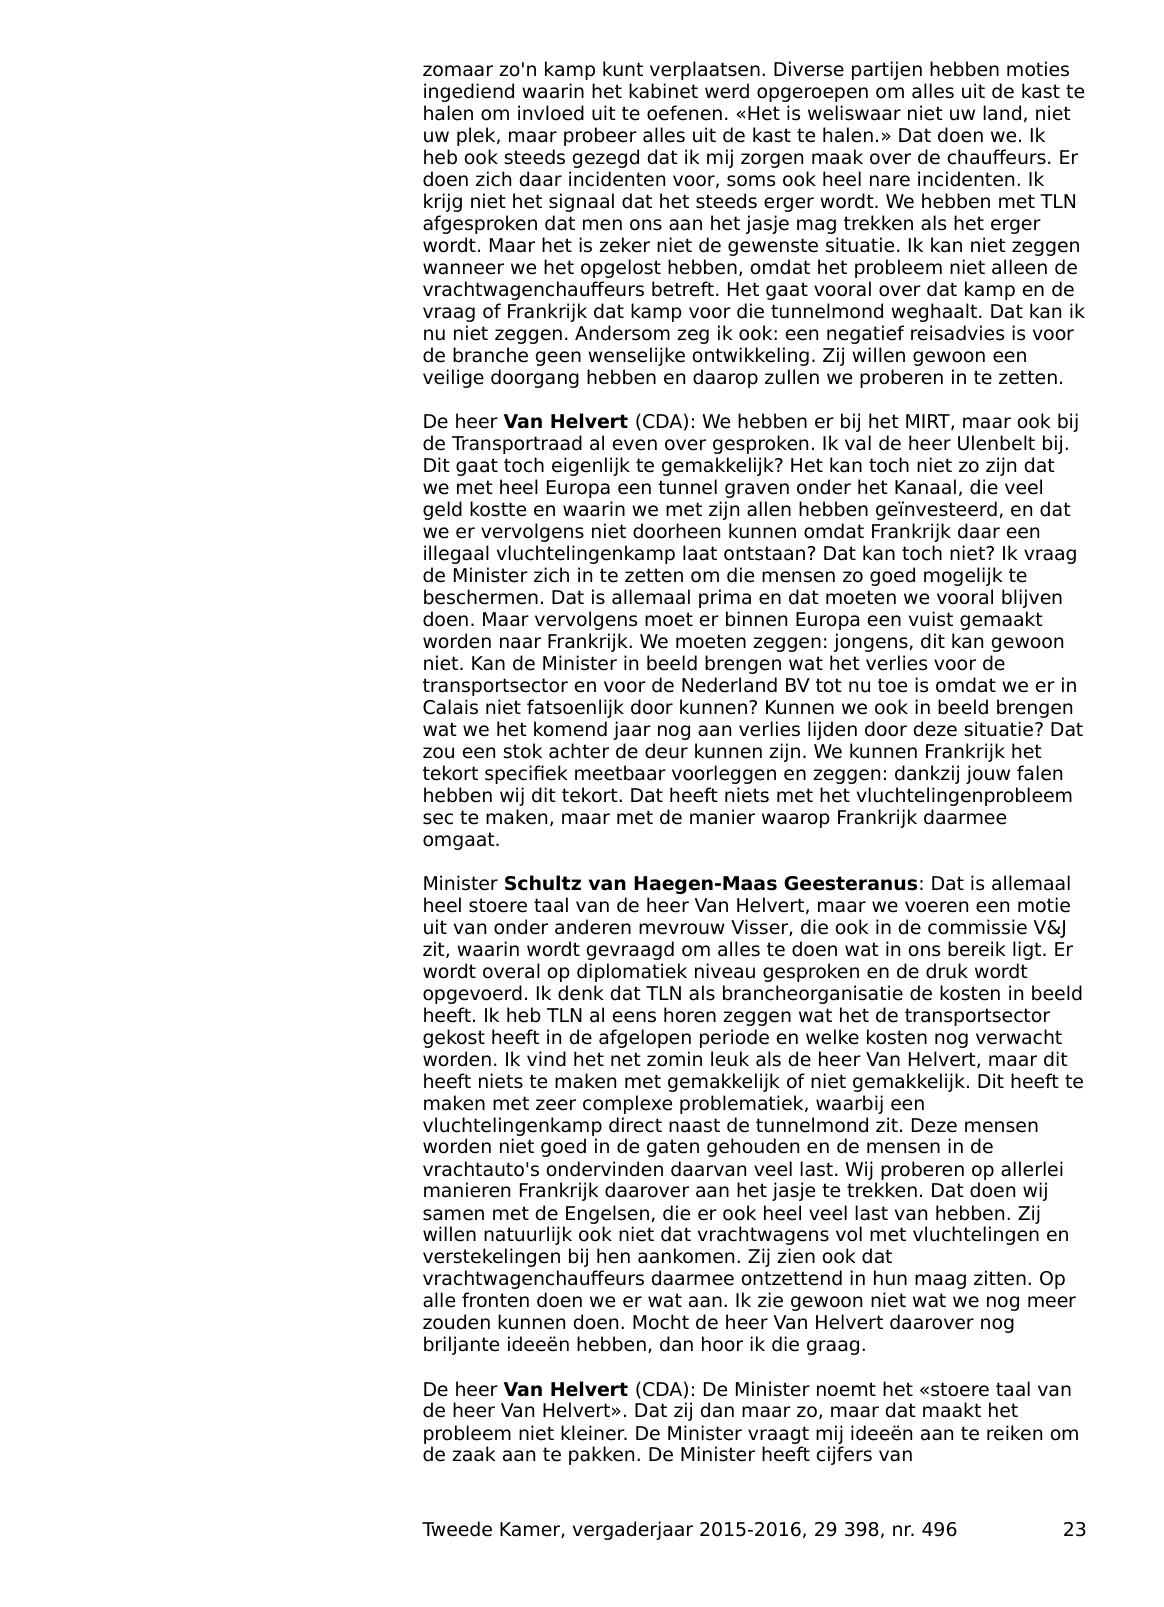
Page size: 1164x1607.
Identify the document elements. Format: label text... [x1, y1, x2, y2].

text Minister Schultz van Haegen-Maas Geesteranus: Dat is allemaal heel stoere taal van de heer Van Helvert, maar we voeren een motie uit van onder anderen mevrouw Visser, die ook in de commissie V&J zit, waarin wordt gevraagd om alles te doen wat in ons bereik ligt. Er wordt overal op diplomatiek niveau gesproken en de druk wordt opgevoerd. Ik denk dat TLN als brancheorganisatie de kosten in beeld heeft. Ik heb TLN al eens horen zeggen wat het de transportsector gekost heeft in de afgelopen periode en welke kosten nog verwacht worden. Ik vind het net zomin leuk als de heer Van Helvert, maar dit heeft niets te maken met gemakkelijk of niet gemakkelijk. Dit heeft te maken met zeer complexe problematiek, waarbij een vluchtelingenkamp direct naast de tunnelmond zit. Deze mensen worden niet goed in de gaten gehouden en de mensen in de vrachtauto's ondervinden daarvan veel last. Wij proberen op allerlei manieren Frankrijk daarover aan het jasje te trekken. Dat doen wij samen met de Engelsen, die er ook heel veel last van hebben. Zij willen natuurlijk ook niet dat vrachtwagens vol met vluchtelingen en verstekelingen bij hen aankomen. Zij zien ook dat vrachtwagenchauffeurs daarmee ontzettend in hun maag zitten. Op alle fronten doen we er wat aan. Ik zie gewoon niet wat we nog meer zouden kunnen doen. Mocht de heer Van Helvert daarover nog briljante ideeën hebben, dan hoor ik die graag. [422, 873, 1087, 1356]
text De heer Van Helvert (CDA): We hebben er bij het MIRT, maar ook bij de Transportraad al even over gesproken. Ik val de heer Ulenbelt bij. Dit gaat toch eigenlijk te gemakkelijk? Het kan toch niet zo zijn dat we met heel Europa een tunnel graven onder het Kanaal, die veel geld kostte en waarin we met zijn allen hebben geïnvesteerd, en dat we er vervolgens niet doorheen kunnen omdat Frankrijk daar een illegaal vluchtelingenkamp laat ontstaan? Dat kan toch niet? Ik vraag de Minister zich in te zetten om die mensen zo goed mogelijk te beschermen. Dat is allemaal prima en dat moeten we vooral blijven doen. Maar vervolgens moet er binnen Europa een vuist gemaakt worden naar Frankrijk. We moeten zeggen: jongens, dit kan gewoon niet. Kan de Minister in beeld brengen wat het verlies voor de transportsector en voor de Nederland BV tot nu toe is omdat we er in Calais niet fatsoenlijk door kunnen? Kunnen we ook in beeld brengen wat we het komend jaar nog aan verlies lijden door deze situatie? Dat zou een stok achter de deur kunnen zijn. We kunnen Frankrijk het tekort specifiek meetbaar voorleggen en zeggen: dankzij jouw falen hebben wij dit tekort. Dat heeft niets met het vluchtelingenprobleem sec te maken, maar met de manier waarop Frankrijk daarmee omgaat. [422, 411, 1087, 851]
text zomaar zo'n kamp kunt verplaatsen. Diverse partijen hebben moties ingediend waarin het kabinet werd opgeroepen om alles uit de kast te halen om invloed uit te oefenen. «Het is weliswaar niet uw land, niet uw plek, maar probeer alles uit de kast te halen.» Dat doen we. Ik heb ook steeds gezegd dat ik mij zorgen maak over de chauffeurs. Er doen zich daar incidenten voor, soms ook heel nare incidenten. Ik krijg niet het signaal dat het steeds erger wordt. We hebben met TLN afgesproken dat men ons aan het jasje mag trekken als het erger wordt. Maar het is zeker niet de gewenste situatie. Ik kan niet zeggen wanneer we het opgelost hebben, omdat het probleem niet alleen de vrachtwagenchauffeurs betreft. Het gaat vooral over dat kamp en de vraag of Frankrijk dat kamp voor die tunnelmond weghaalt. Dat kan ik nu niet zeggen. Andersom zeg ik ook: een negatief reisadvies is voor de branche geen wenselijke ontwikkeling. Zij willen gewoon een veilige doorgang hebben en daarop zullen we proberen in te zetten. [422, 59, 1087, 389]
text De heer Van Helvert (CDA): De Minister noemt het «stoere taal van de heer Van Helvert». Dat zij dan maar zo, maar dat maakt het probleem niet kleiner. De Minister vraagt mij ideeën aan te reiken om de zaak aan te pakken. De Minister heeft cijfers van [422, 1378, 1087, 1466]
